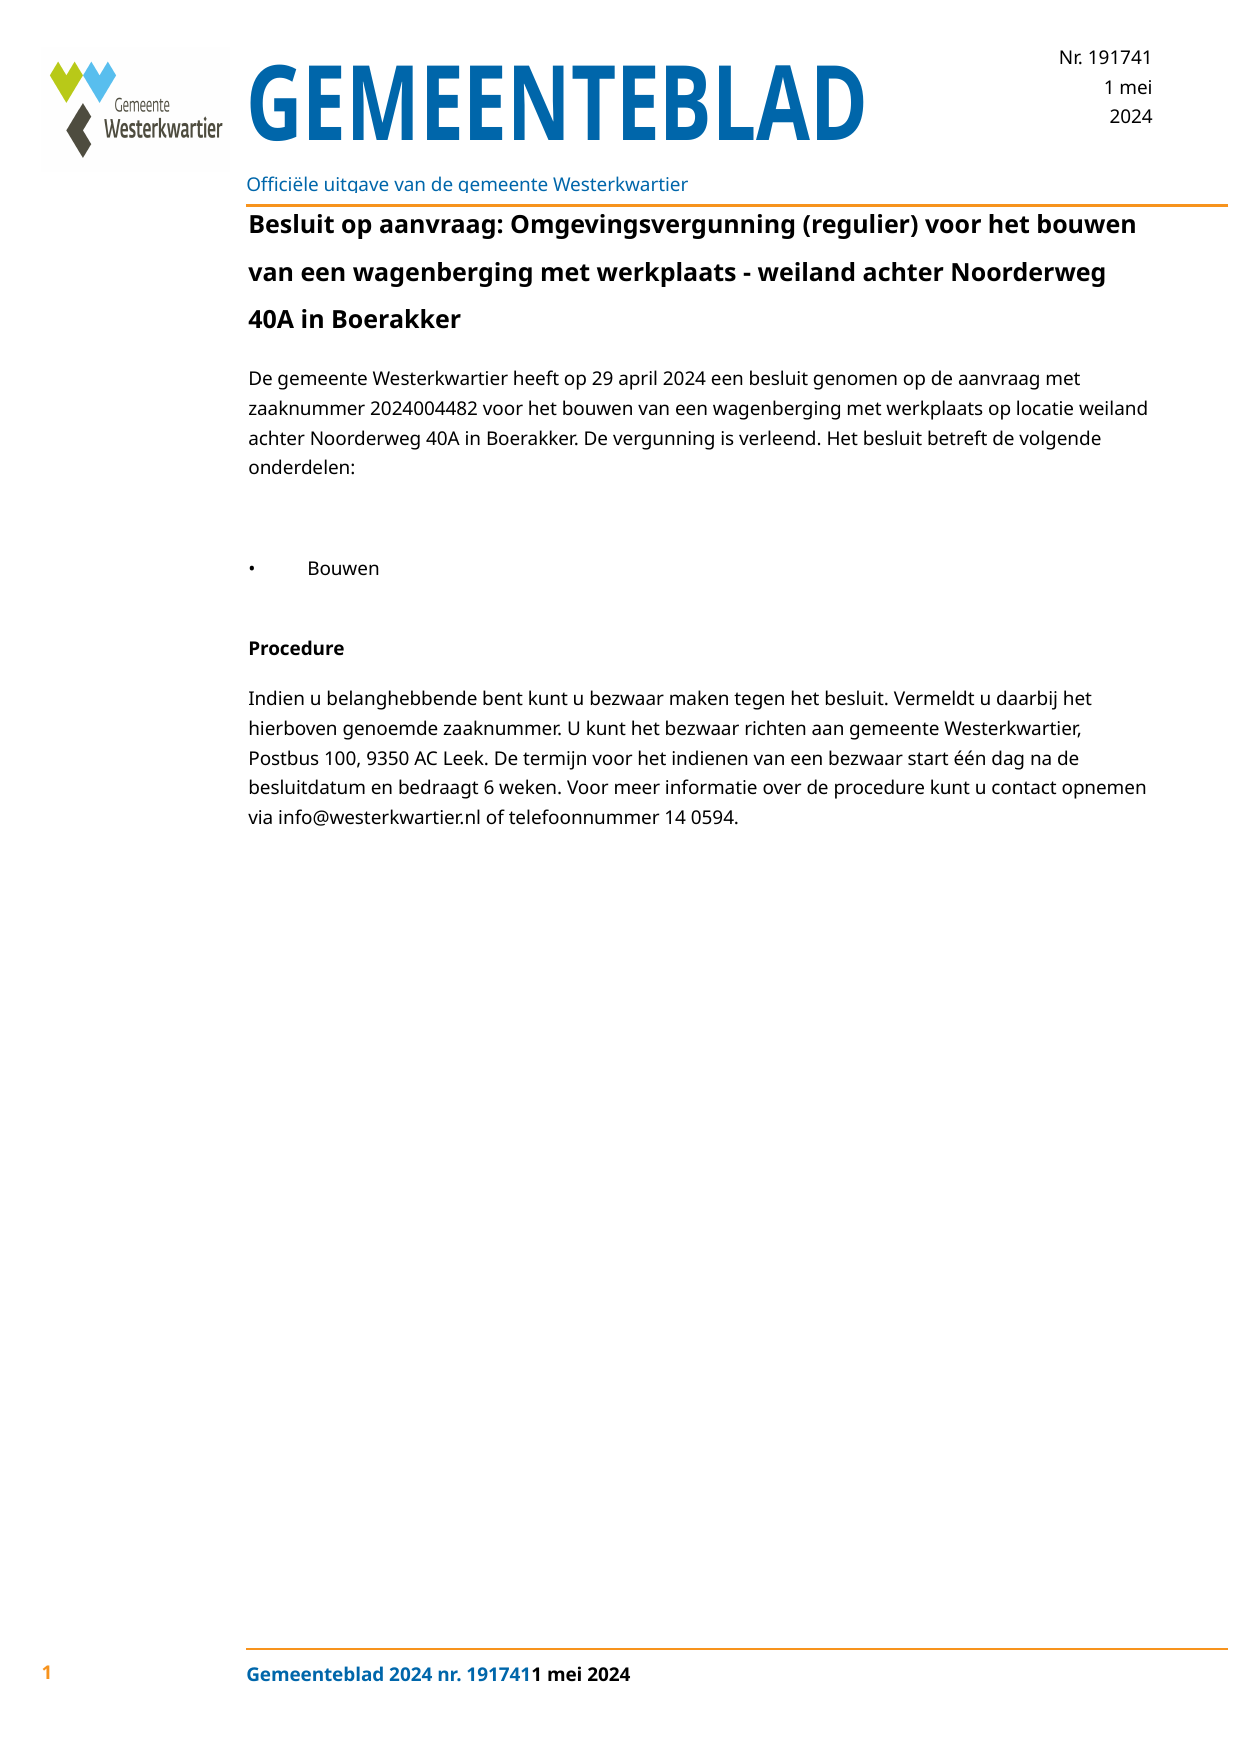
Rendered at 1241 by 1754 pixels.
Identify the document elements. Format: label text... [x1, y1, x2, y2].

picture [41, 47, 231, 172]
list Bouwen [248, 555, 1152, 581]
text Procedure [248, 635, 1152, 661]
text De gemeente Westerkwartier heeft op 29 april 2024 een besluit genomen op de aanvraag met zaaknummer 2024004482 voor het bouwen van een wagenberging met werkplaats op locatie weiland achter Noorderweg 40A in Boerakker. De vergunning is verleend. Het besluit betreft de volgende onderdelen: [248, 366, 1152, 480]
text Indien u belanghebbende bent kunt u bezwaar maken tegen het besluit. Vermeldt u daarbij het hierboven genoemde zaaknummer. U kunt het bezwaar richten aan gemeente Westerkwartier, Postbus 100, 9350 AC Leek. De termijn voor het indienen van een bezwaar start één dag na de besluitdatum en bedraagt 6 weken. Voor meer informatie over de procedure kunt u contact opnemen via info@westerkwartier.nl of telefoonnummer 14 0594. [248, 686, 1152, 829]
text Besluit op aanvraag: Omgevingsvergunning (regulier) voor het bouwen van een wagenberging met werkplaats - weiland achter Noorderweg 40A in Boerakker [248, 207, 1152, 336]
